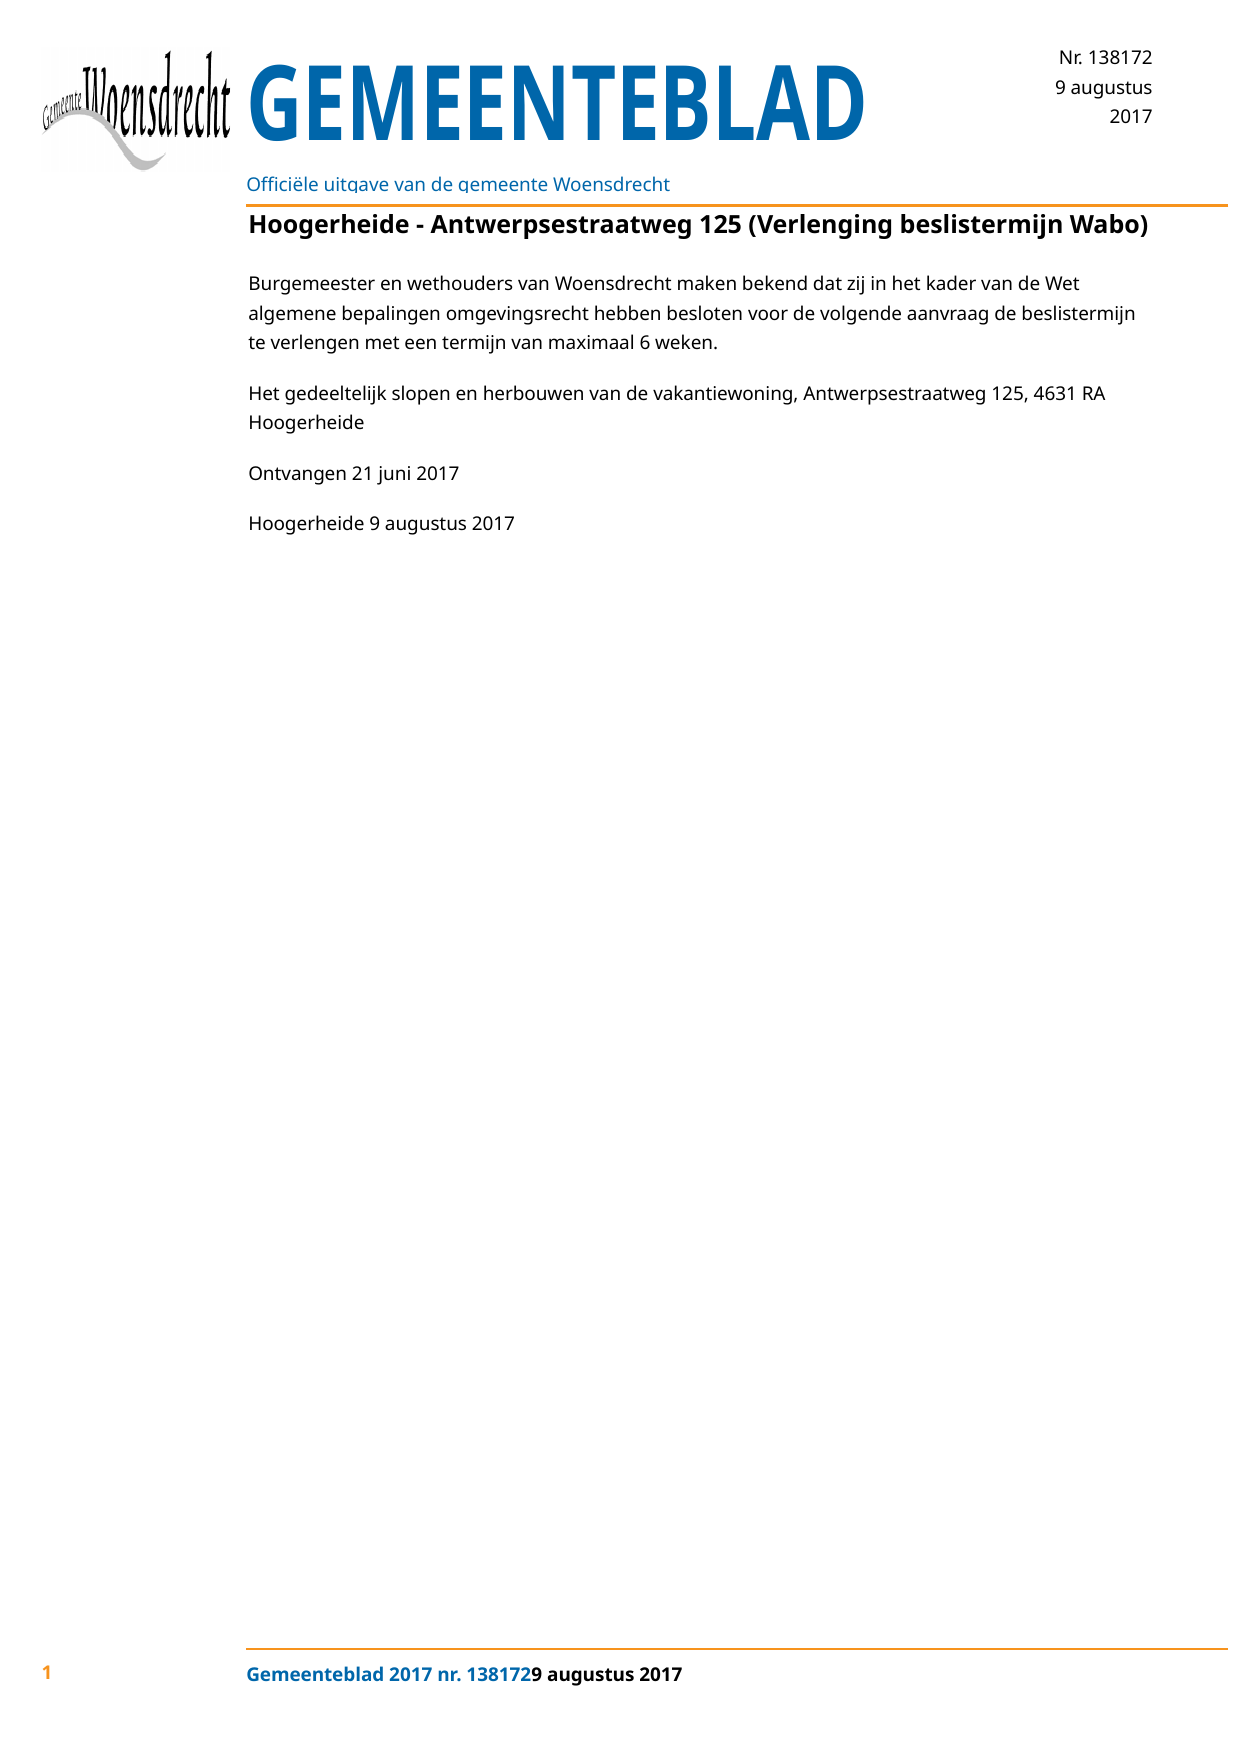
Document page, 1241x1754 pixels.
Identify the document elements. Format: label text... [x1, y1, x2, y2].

text Hoogerheide - Antwerpsestraatweg 125 (Verlenging beslistermijn Wabo) [248, 207, 1152, 241]
text Ontvangen 21 juni 2017 [248, 460, 1152, 486]
text Hoogerheide 9 augustus 2017 [248, 510, 1152, 536]
picture [41, 47, 231, 172]
text Het gedeeltelijk slopen en herbouwen van de vakantiewoning, Antwerpsestraatweg 125, 4631 RA Hoogerheide [248, 380, 1152, 435]
text Burgemeester en wethouders van Woensdrecht maken bekend dat zij in het kader van de Wet algemene bepalingen omgevingsrecht hebben besloten voor de volgende aanvraag de beslistermijn te verlengen met een termijn van maximaal 6 weken. [248, 270, 1152, 355]
